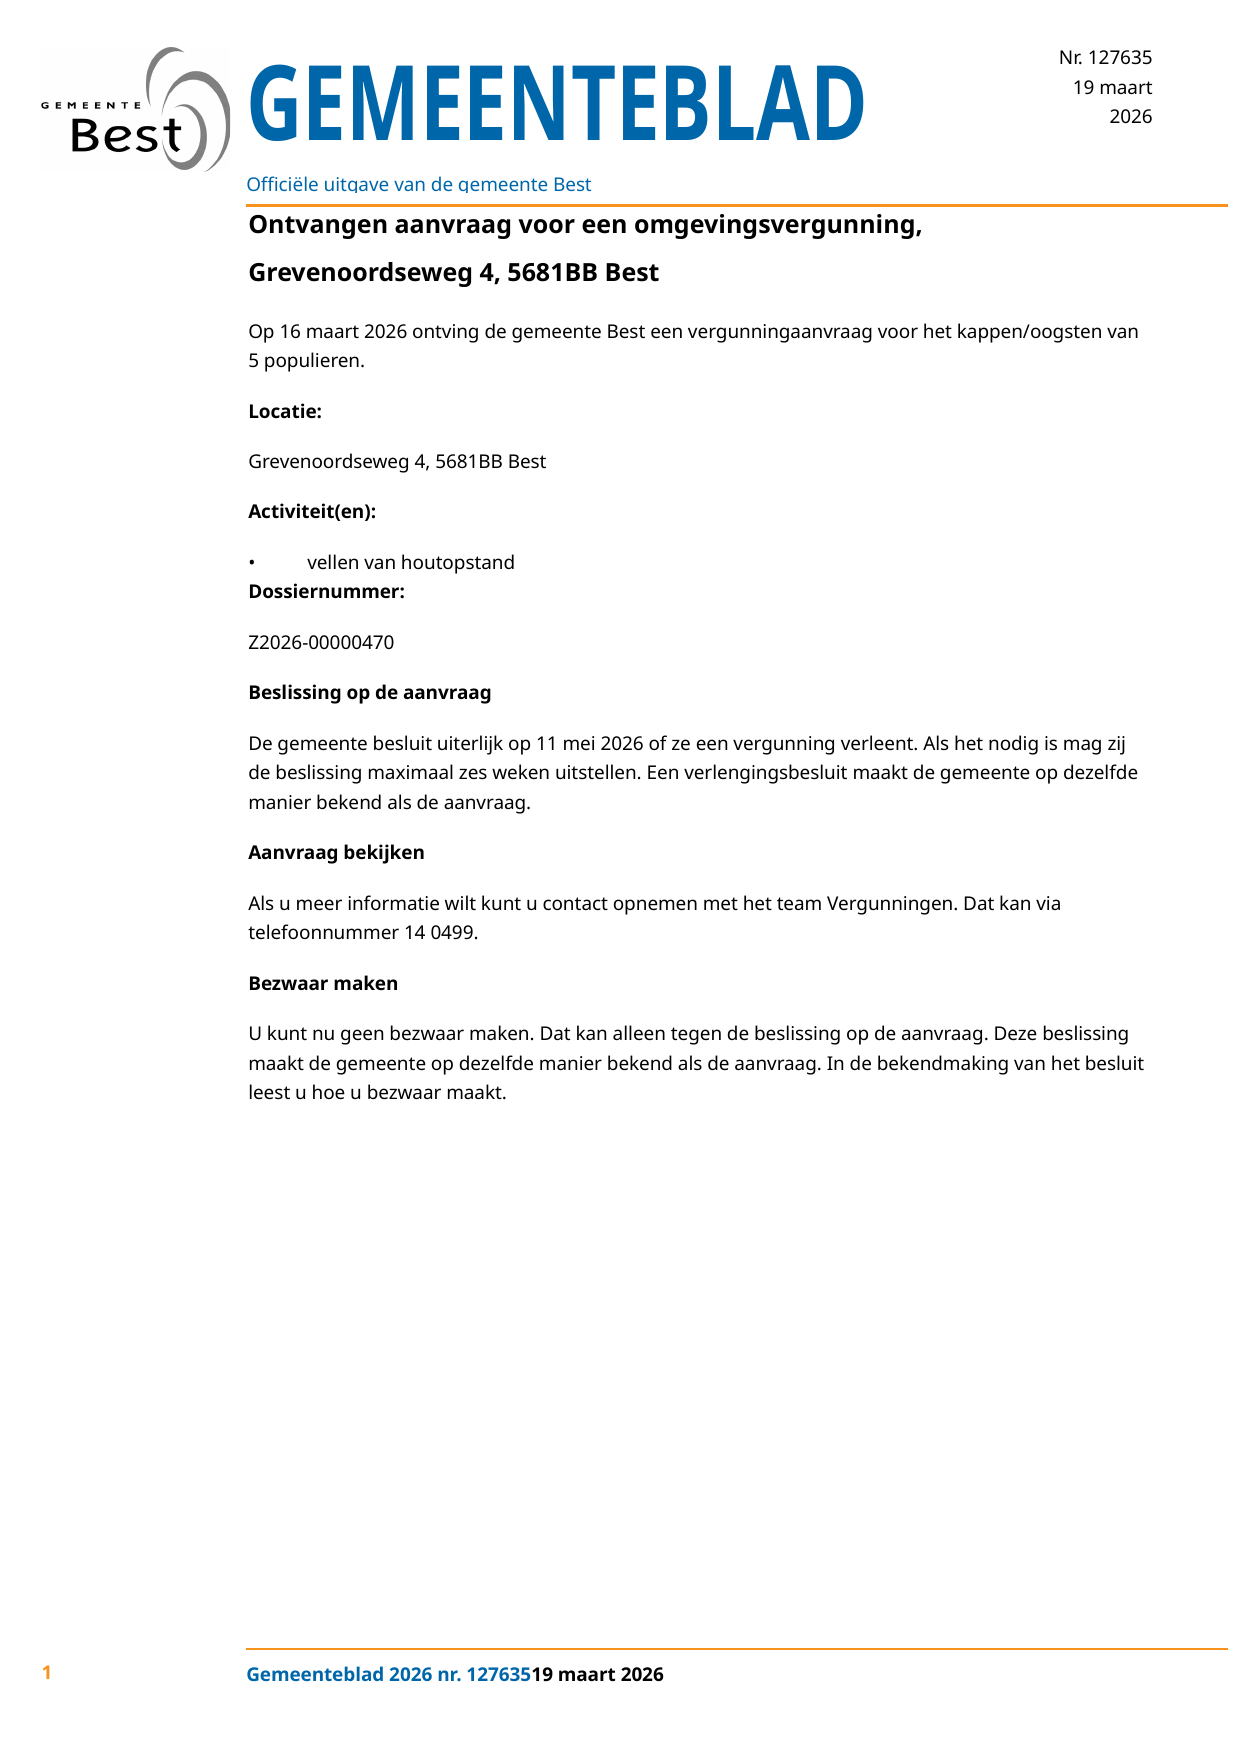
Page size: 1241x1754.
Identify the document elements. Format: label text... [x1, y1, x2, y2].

text Op 16 maart 2026 ontving de gemeente Best een vergunningaanvraag voor het kappen/oogsten van 5 populieren. [248, 318, 1152, 373]
picture [41, 47, 231, 172]
text U kunt nu geen bezwaar maken. Dat kan alleen tegen de beslissing op de aanvraag. Deze beslissing maakt de gemeente op dezelfde manier bekend als de aanvraag. In de bekendmaking van het besluit leest u hoe u bezwaar maakt. [248, 1020, 1152, 1105]
text Grevenoordseweg 4, 5681BB Best [248, 448, 1152, 474]
text Bezwaar maken [248, 970, 1152, 996]
text De gemeente besluit uiterlijk op 11 mei 2026 of ze een vergunning verleent. Als het nodig is mag zij de beslissing maximaal zes weken uitstellen. Een verlengingsbesluit maakt de gemeente op dezelfde manier bekend als de aanvraag. [248, 730, 1152, 815]
text Ontvangen aanvraag voor een omgevingsvergunning, Grevenoordseweg 4, 5681BB Best [248, 207, 1152, 288]
text Beslissing op de aanvraag [248, 679, 1152, 705]
text Z2026-00000470 [248, 629, 1152, 655]
text Aanvraag bekijken [248, 839, 1152, 865]
text Als u meer informatie wilt kunt u contact opnemen met het team Vergunningen. Dat kan via telefoonnummer 14 0499. [248, 890, 1152, 945]
text Dossiernummer: [248, 579, 1152, 604]
text Activiteit(en): [248, 499, 1152, 524]
text Locatie: [248, 398, 1152, 424]
list vellen van houtopstand [248, 549, 1152, 575]
